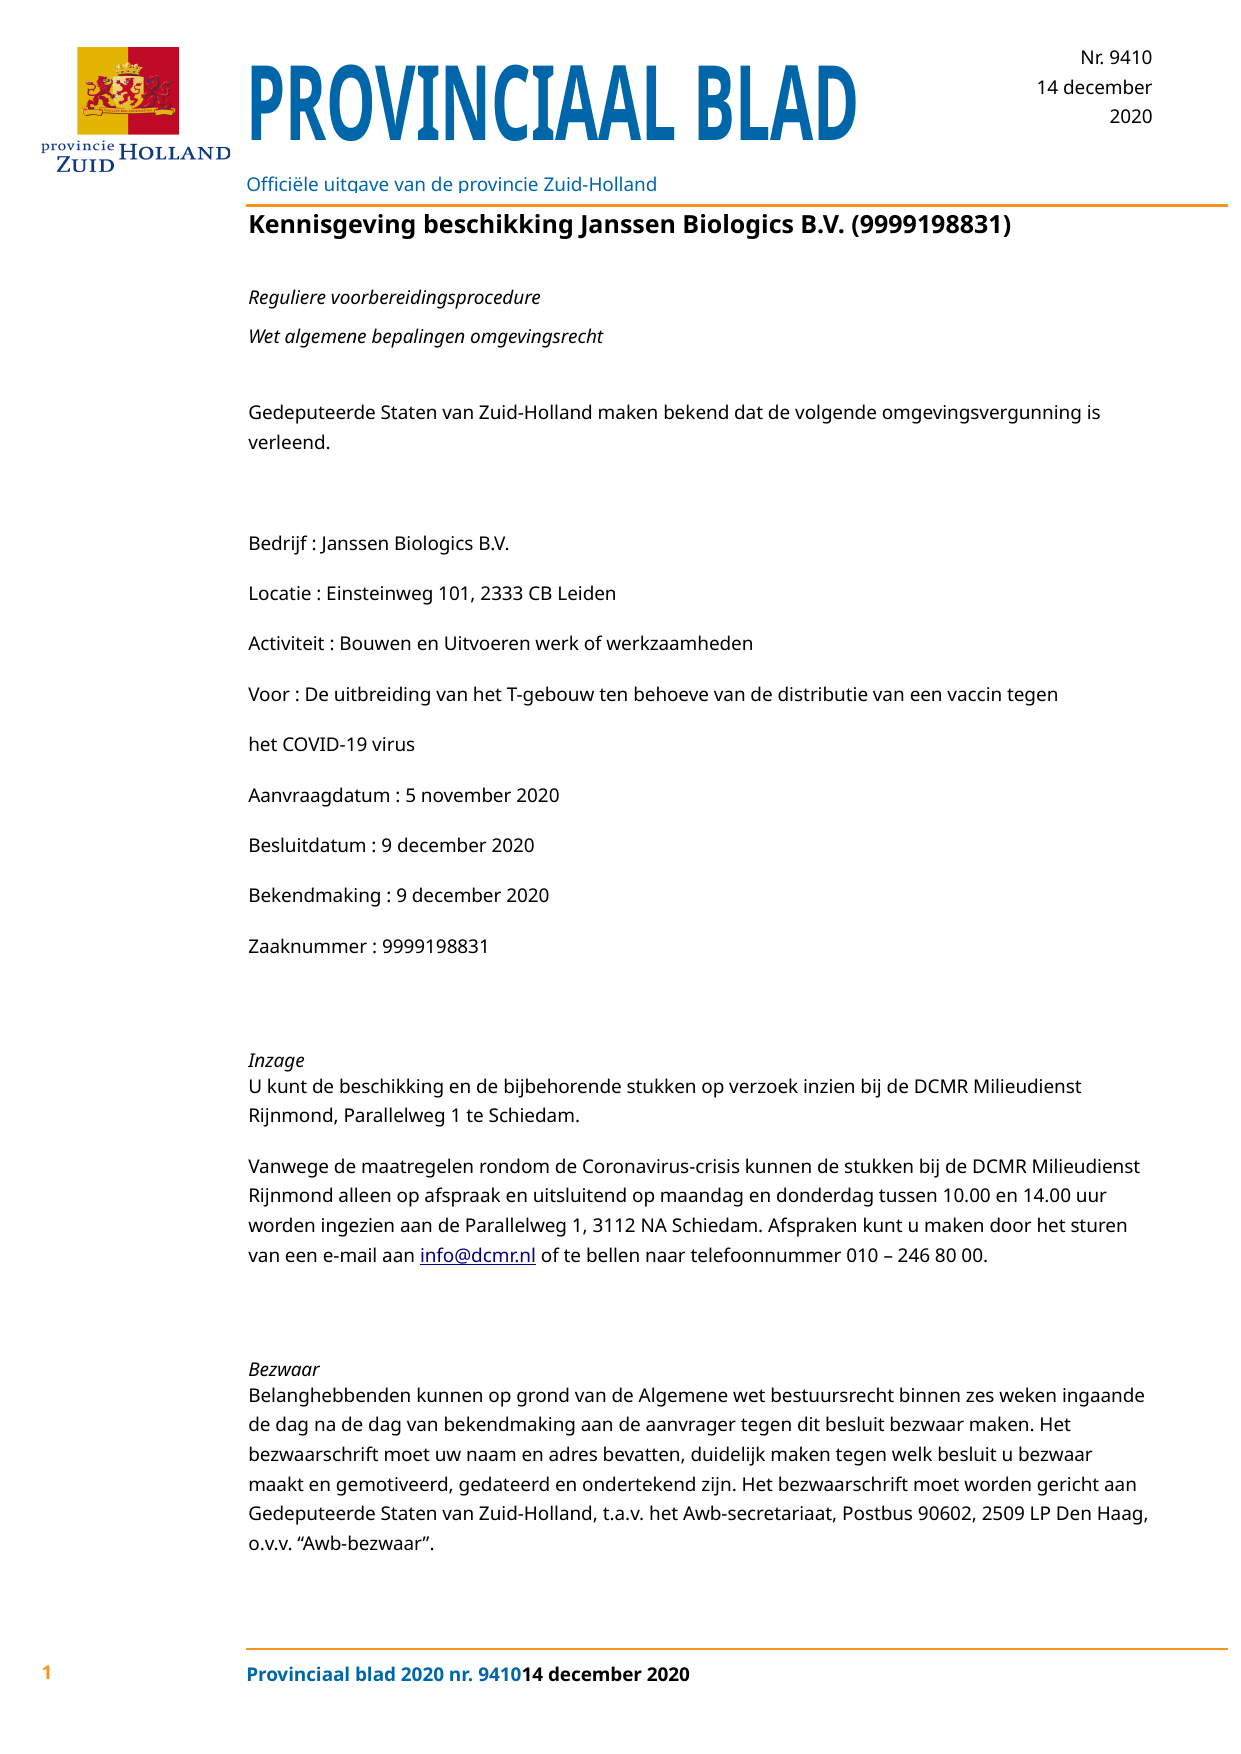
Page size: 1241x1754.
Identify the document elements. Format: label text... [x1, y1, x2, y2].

text Activiteit : Bouwen en Uitvoeren werk of werkzaamheden [248, 631, 1152, 656]
text U kunt de beschikking en de bijbehorende stukken op verzoek inzien bij de DCMR Milieudienst Rijnmond, Parallelweg 1 te Schiedam. [248, 1073, 1152, 1128]
text Vanwege de maatregelen rondom de Coronavirus-crisis kunnen de stukken bij de DCMR Milieudienst Rijnmond alleen op afspraak en uitsluitend op maandag en donderdag tussen 10.00 en 14.00 uur worden ingezien aan de Parallelweg 1, 3112 NA Schiedam. Afspraken kunt u maken door het sturen van een e-mail aan info@dcmr.nl of te bellen naar telefoonnummer 010 – 246 80 00. [248, 1153, 1152, 1268]
text Reguliere voorbereidingsprocedure [248, 284, 1152, 309]
picture [41, 47, 231, 172]
text Inzage [248, 1047, 1152, 1073]
text Bezwaar [248, 1356, 1152, 1382]
text Bekendmaking : 9 december 2020 [248, 883, 1152, 908]
text Locatie : Einsteinweg 101, 2333 CB Leiden [248, 580, 1152, 606]
text Gedeputeerde Staten van Zuid-Holland maken bekend dat de volgende omgevingsvergunning is verleend. [248, 399, 1152, 454]
text Zaaknummer : 9999198831 [248, 933, 1152, 959]
text het COVID-19 virus [248, 731, 1152, 757]
text Belanghebbenden kunnen op grond van de Algemene wet bestuursrecht binnen zes weken ingaande de dag na de dag van bekendmaking aan de aanvrager tegen dit besluit bezwaar maken. Het bezwaarschrift moet uw naam en adres bevatten, duidelijk maken tegen welk besluit u bezwaar maakt en gemotiveerd, gedateerd en ondertekend zijn. Het bezwaarschrift moet worden gericht aan Gedeputeerde Staten van Zuid-Holland, t.a.v. het Awb-secretariaat, Postbus 90602, 2509 LP Den Haag, o.v.v. “Awb-bezwaar”. [248, 1382, 1152, 1556]
text Kennisgeving beschikking Janssen Biologics B.V. (9999198831) [248, 207, 1152, 241]
text Wet algemene bepalingen omgevingsrecht [248, 323, 1152, 349]
text Aanvraagdatum : 5 november 2020 [248, 782, 1152, 807]
text Voor : De uitbreiding van het T-gebouw ten behoeve van de distributie van een vaccin tegen [248, 681, 1152, 707]
text Besluitdatum : 9 december 2020 [248, 832, 1152, 858]
text Bedrijf : Janssen Biologics B.V. [248, 530, 1152, 555]
